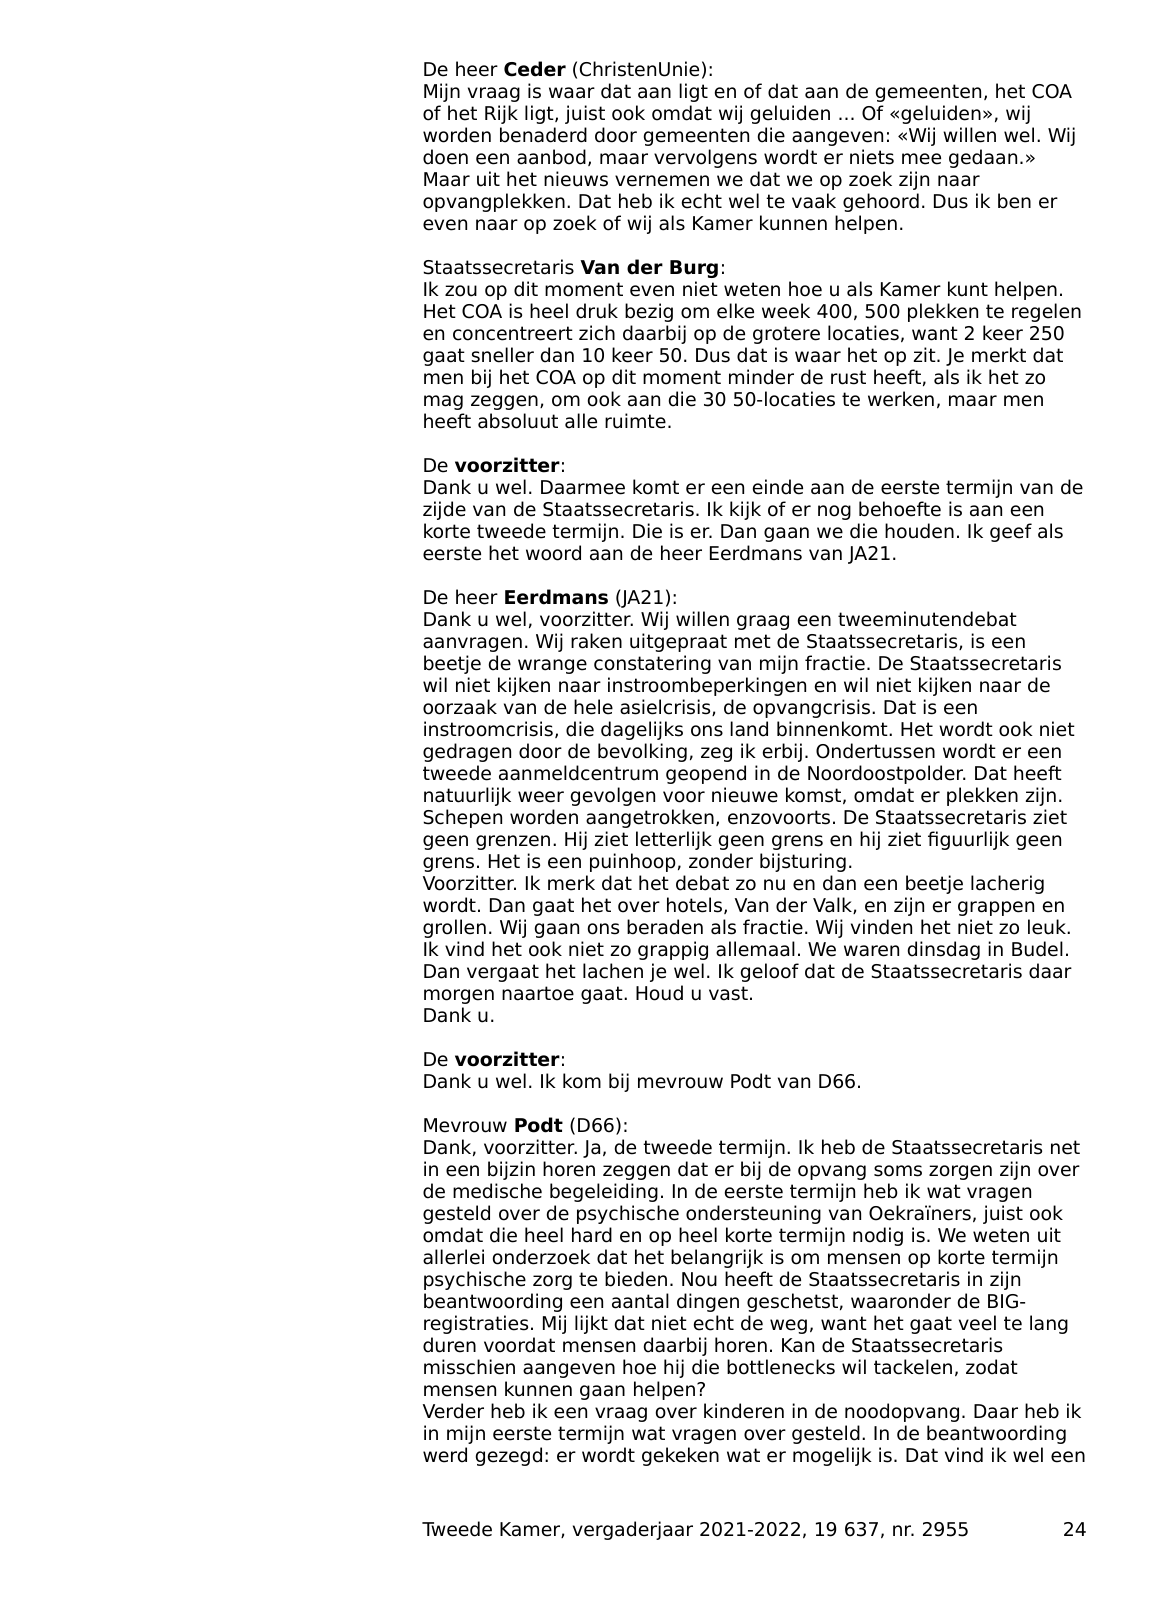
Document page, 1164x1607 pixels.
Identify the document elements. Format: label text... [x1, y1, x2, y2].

text Verder heb ik een vraag over kinderen in de noodopvang. Daar heb ik in mijn eerste termijn wat vragen over gesteld. In de beantwoording werd gezegd: er wordt gekeken wat er mogelijk is. Dat vind ik wel een [422, 1401, 1087, 1467]
text De heer Eerdmans (JA21): [422, 587, 1087, 609]
text De voorzitter: [422, 1049, 1087, 1071]
text Mijn vraag is waar dat aan ligt en of dat aan de gemeenten, het COA of het Rijk ligt, juist ook omdat wij geluiden ... Of «geluiden», wij worden benaderd door gemeenten die aangeven: «Wij willen wel. Wij doen een aanbod, maar vervolgens wordt er niets mee gedaan.» Maar uit het nieuws vernemen we dat we op zoek zijn naar opvangplekken. Dat heb ik echt wel te vaak gehoord. Dus ik ben er even naar op zoek of wij als Kamer kunnen helpen. [422, 81, 1087, 235]
text Mevrouw Podt (D66): [422, 1115, 1087, 1137]
text Dank u wel. Ik kom bij mevrouw Podt van D66. [422, 1071, 1087, 1093]
text Dank u wel, voorzitter. Wij willen graag een tweeminutendebat aanvragen. Wij raken uitgepraat met de Staatssecretaris, is een beetje de wrange constatering van mijn fractie. De Staatssecretaris wil niet kijken naar instroombeperkingen en wil niet kijken naar de oorzaak van de hele asielcrisis, de opvangcrisis. Dat is een instroomcrisis, die dagelijks ons land binnenkomt. Het wordt ook niet gedragen door de bevolking, zeg ik erbij. Ondertussen wordt er een tweede aanmeldcentrum geopend in de Noordoostpolder. Dat heeft natuurlijk weer gevolgen voor nieuwe komst, omdat er plekken zijn. Schepen worden aangetrokken, enzovoorts. De Staatssecretaris ziet geen grenzen. Hij ziet letterlijk geen grens en hij ziet figuurlijk geen grens. Het is een puinhoop, zonder bijsturing. [422, 609, 1087, 873]
text De heer Ceder (ChristenUnie): [422, 59, 1087, 81]
text Ik zou op dit moment even niet weten hoe u als Kamer kunt helpen. Het COA is heel druk bezig om elke week 400, 500 plekken te regelen en concentreert zich daarbij op de grotere locaties, want 2 keer 250 gaat sneller dan 10 keer 50. Dus dat is waar het op zit. Je merkt dat men bij het COA op dit moment minder de rust heeft, als ik het zo mag zeggen, om ook aan die 30 50-locaties te werken, maar men heeft absoluut alle ruimte. [422, 279, 1087, 433]
text Staatssecretaris Van der Burg: [422, 257, 1087, 279]
text Voorzitter. Ik merk dat het debat zo nu en dan een beetje lacherig wordt. Dan gaat het over hotels, Van der Valk, en zijn er grappen en grollen. Wij gaan ons beraden als fractie. Wij vinden het niet zo leuk. Ik vind het ook niet zo grappig allemaal. We waren dinsdag in Budel. Dan vergaat het lachen je wel. Ik geloof dat de Staatssecretaris daar morgen naartoe gaat. Houd u vast. [422, 873, 1087, 1005]
text Dank, voorzitter. Ja, de tweede termijn. Ik heb de Staatssecretaris net in een bijzin horen zeggen dat er bij de opvang soms zorgen zijn over de medische begeleiding. In de eerste termijn heb ik wat vragen gesteld over de psychische ondersteuning van Oekraïners, juist ook omdat die heel hard en op heel korte termijn nodig is. We weten uit allerlei onderzoek dat het belangrijk is om mensen op korte termijn psychische zorg te bieden. Nou heeft de Staatssecretaris in zijn beantwoording een aantal dingen geschetst, waaronder de BIG-registraties. Mij lijkt dat niet echt de weg, want het gaat veel te lang duren voordat mensen daarbij horen. Kan de Staatssecretaris misschien aangeven hoe hij die bottlenecks wil tackelen, zodat mensen kunnen gaan helpen? [422, 1137, 1087, 1401]
text De voorzitter: [422, 455, 1087, 477]
text Dank u wel. Daarmee komt er een einde aan de eerste termijn van de zijde van de Staatssecretaris. Ik kijk of er nog behoefte is aan een korte tweede termijn. Die is er. Dan gaan we die houden. Ik geef als eerste het woord aan de heer Eerdmans van JA21. [422, 477, 1087, 565]
text Dank u. [422, 1005, 1087, 1027]
